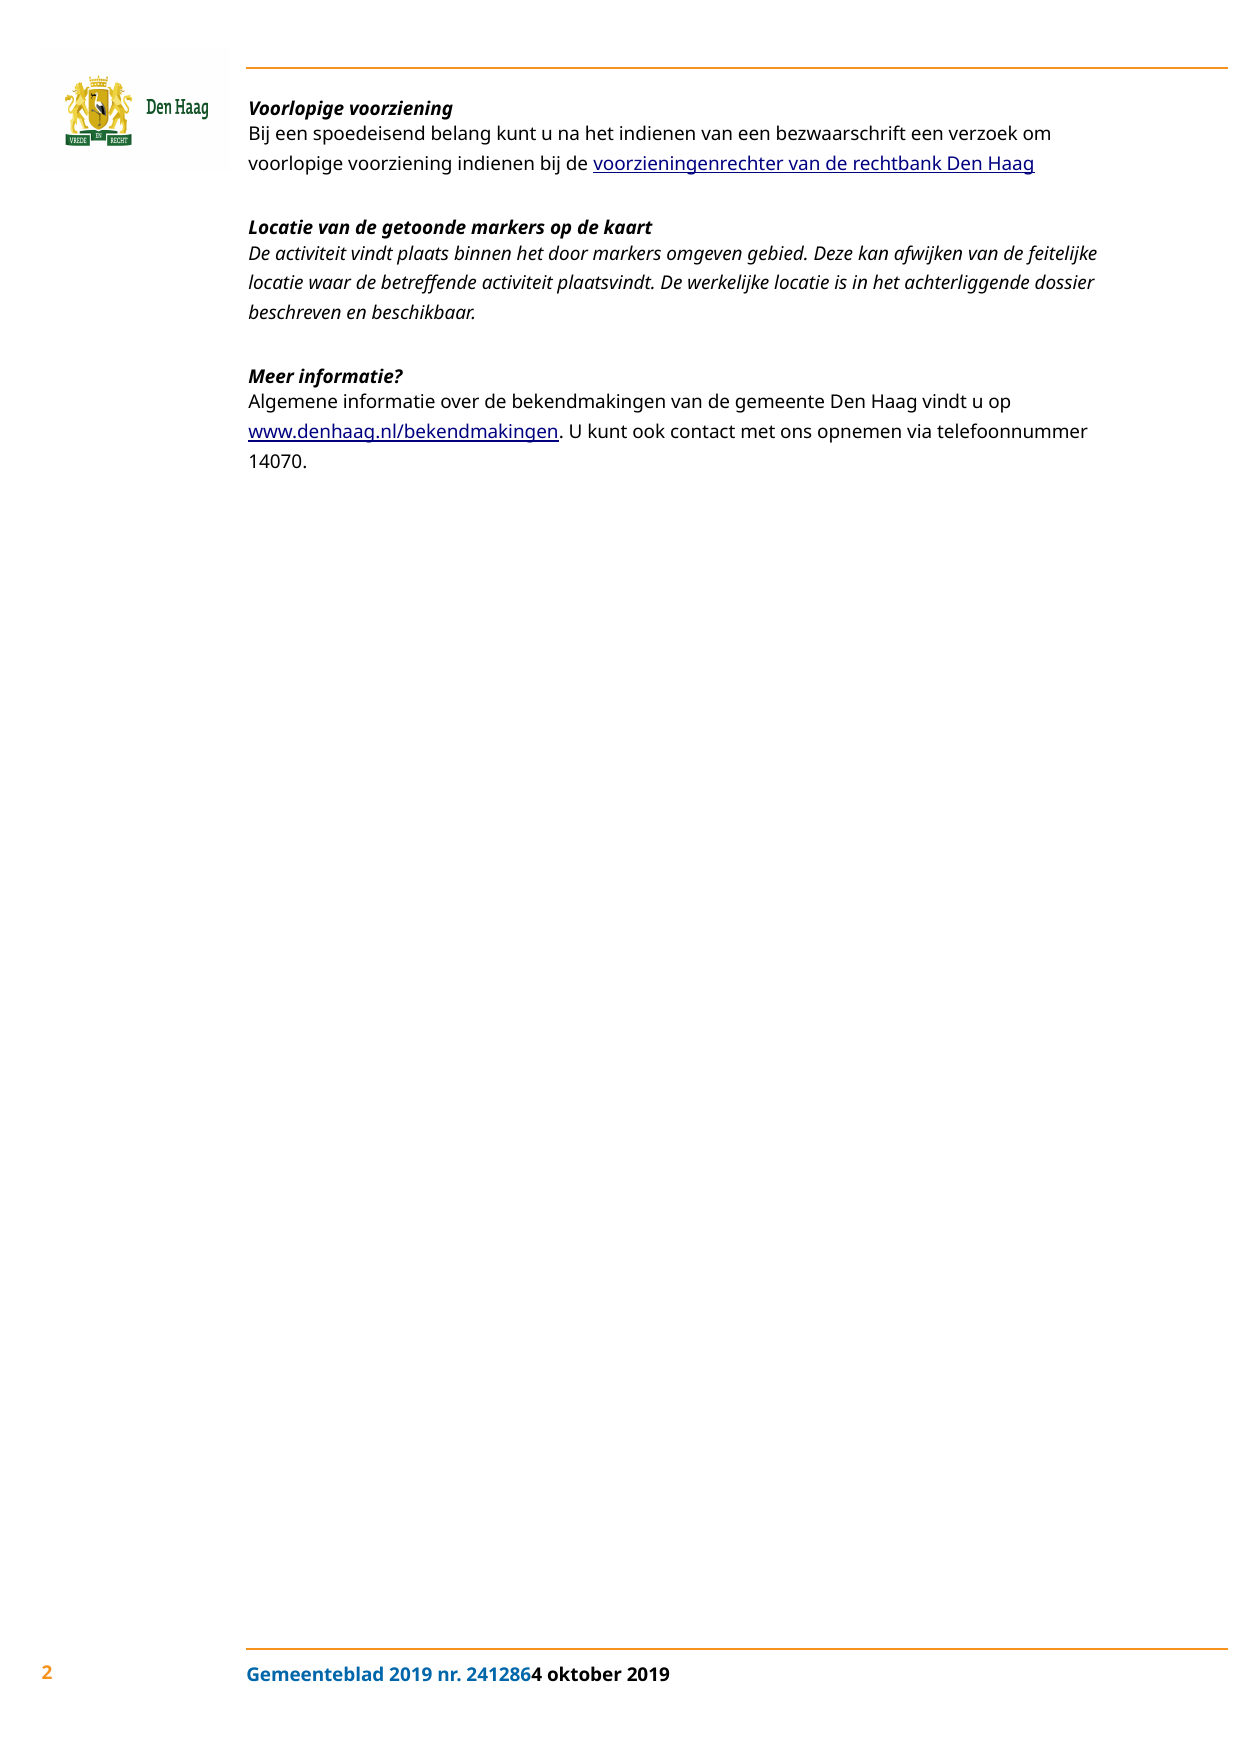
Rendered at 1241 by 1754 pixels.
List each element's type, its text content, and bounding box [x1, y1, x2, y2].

text Meer informatie? [248, 363, 1152, 389]
text De activiteit vindt plaats binnen het door markers omgeven gebied. Deze kan afwijken van de feitelijke locatie waar de betreffende activiteit plaatsvindt. De werkelijke locatie is in het achterliggende dossier beschreven en beschikbaar. [248, 240, 1152, 325]
text Locatie van de getoonde markers op de kaart [248, 214, 1152, 240]
text Voorlopige voorziening [248, 95, 1152, 121]
text Bij een spoedeisend belang kunt u na het indienen van een bezwaarschrift een verzoek om voorlopige voorziening indienen bij de voorzieningenrechter van de rechtbank Den Haag [248, 121, 1152, 176]
picture [41, 47, 231, 172]
text Algemene informatie over de bekendmakingen van de gemeente Den Haag vindt u op www.denhaag.nl/bekendmakingen. U kunt ook contact met ons opnemen via telefoonnummer 14070. [248, 389, 1152, 473]
